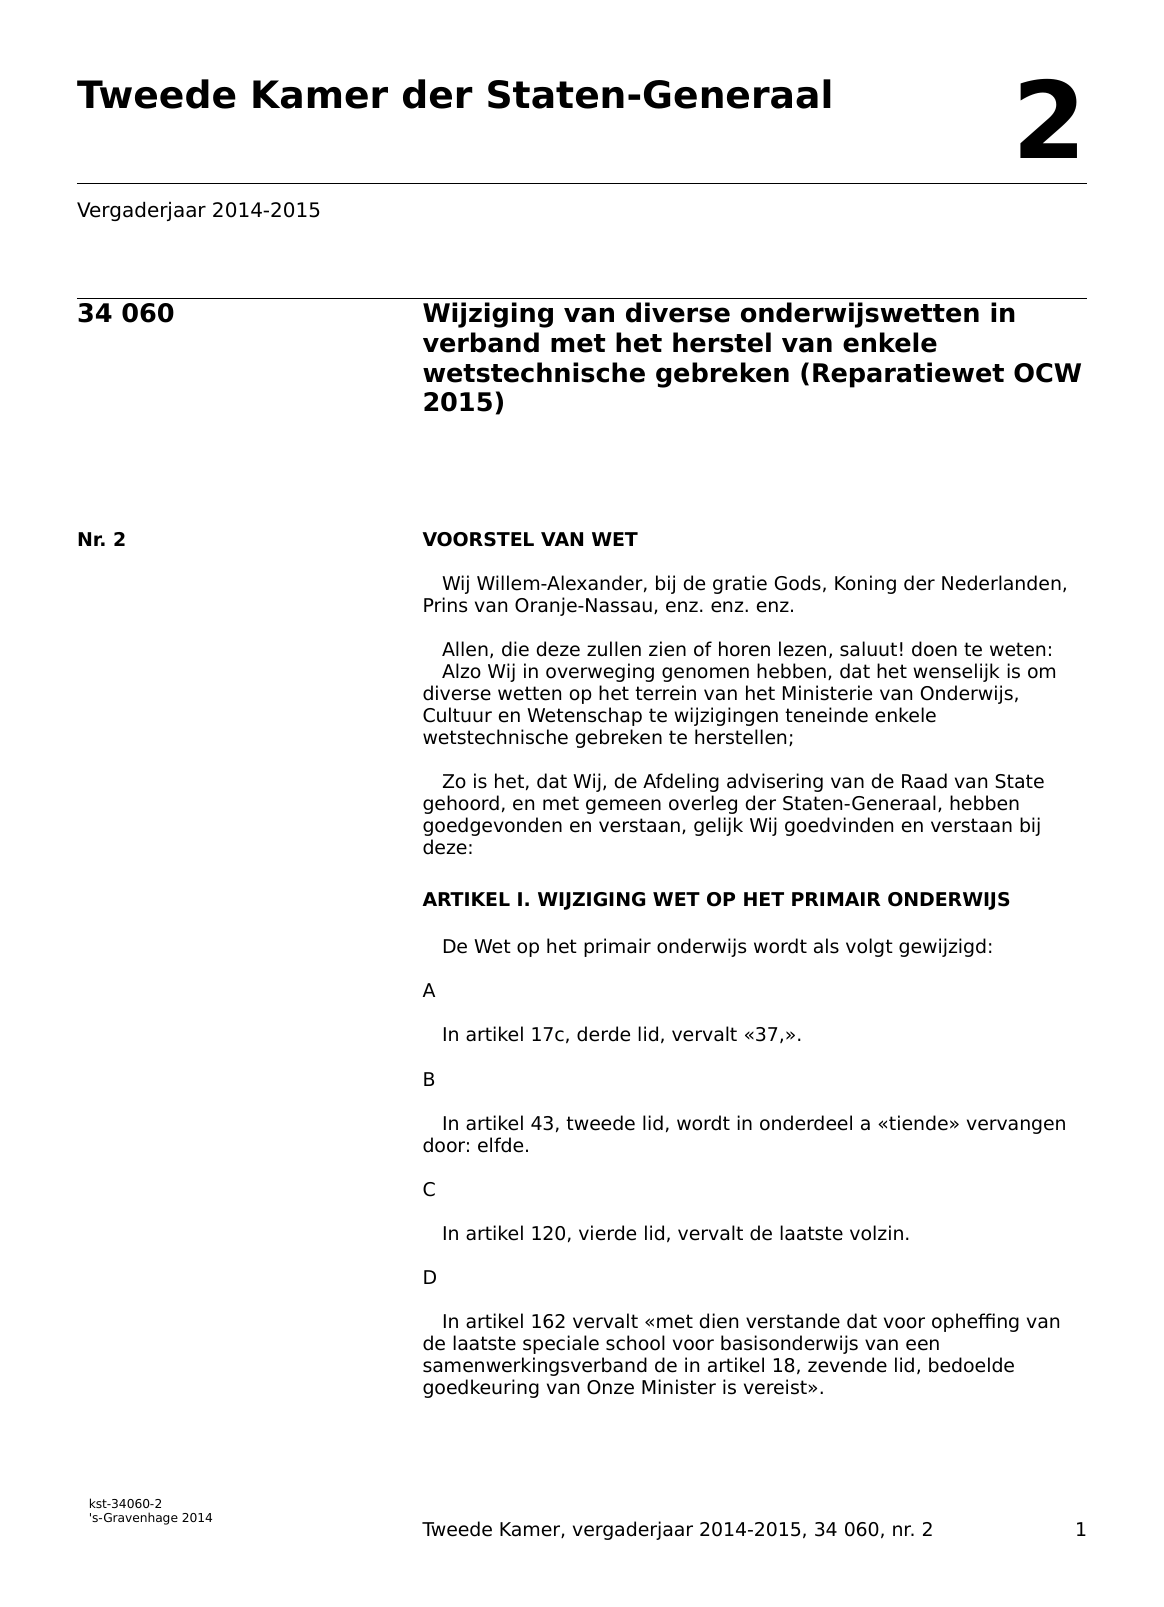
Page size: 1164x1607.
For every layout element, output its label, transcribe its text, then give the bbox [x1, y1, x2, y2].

text kst-34060-2 [88, 1497, 323, 1511]
text Alzo Wij in overweging genomen hebben, dat het wenselijk is om diverse wetten op het terrein van het Ministerie van Onderwijs, Cultuur en Wetenschap te wijzigingen teneinde enkele wetstechnische gebreken te herstellen; [422, 661, 1087, 749]
text In artikel 17c, derde lid, vervalt «37,». [422, 1024, 1087, 1046]
subtitle 34 060 Wijziging van diverse onderwijswetten in verband met het herstel van enkele wetstechnische gebreken (Reparatiewet OCW 2015) [77, 299, 1087, 418]
text Zo is het, dat Wij, de Afdeling advisering van de Raad van State gehoord, en met gemeen overleg der Staten-Generaal, hebben goedgevonden en verstaan, gelijk Wij goedvinden en verstaan bij deze: [422, 771, 1087, 859]
text Allen, die deze zullen zien of horen lezen, saluut! doen te weten: [422, 639, 1087, 661]
text Wij Willem-Alexander, bij de gratie Gods, Koning der Nederlanden, Prins van Oranje-Nassau, enz. enz. enz. [422, 573, 1087, 617]
subtitle ARTIKEL I. WIJZIGING WET OP HET PRIMAIR ONDERWIJS [422, 889, 1087, 911]
text D [422, 1267, 1087, 1289]
text In artikel 162 vervalt «met dien verstande dat voor opheffing van de laatste speciale school voor basisonderwijs van een samenwerkingsverband de in artikel 18, zevende lid, bedoelde goedkeuring van Onze Minister is vereist». [422, 1311, 1087, 1399]
text In artikel 43, tweede lid, wordt in onderdeel a «tiende» vervangen door: elfde. [422, 1113, 1087, 1157]
text B [422, 1068, 1087, 1091]
table_header Tweede Kamer der Staten-Generaal [77, 59, 886, 183]
table_cell Vergaderjaar 2014-2015 [77, 184, 1087, 298]
text A [422, 980, 1087, 1002]
text In artikel 120, vierde lid, vervalt de laatste volzin. [422, 1223, 1087, 1245]
text De Wet op het primair onderwijs wordt als volgt gewijzigd: [422, 936, 1087, 958]
text C [422, 1179, 1087, 1201]
subtitle Nr. 2 VOORSTEL VAN WET [77, 529, 1087, 551]
text 's-Gravenhage 2014 [88, 1511, 323, 1525]
table_header 2 [886, 59, 1087, 183]
